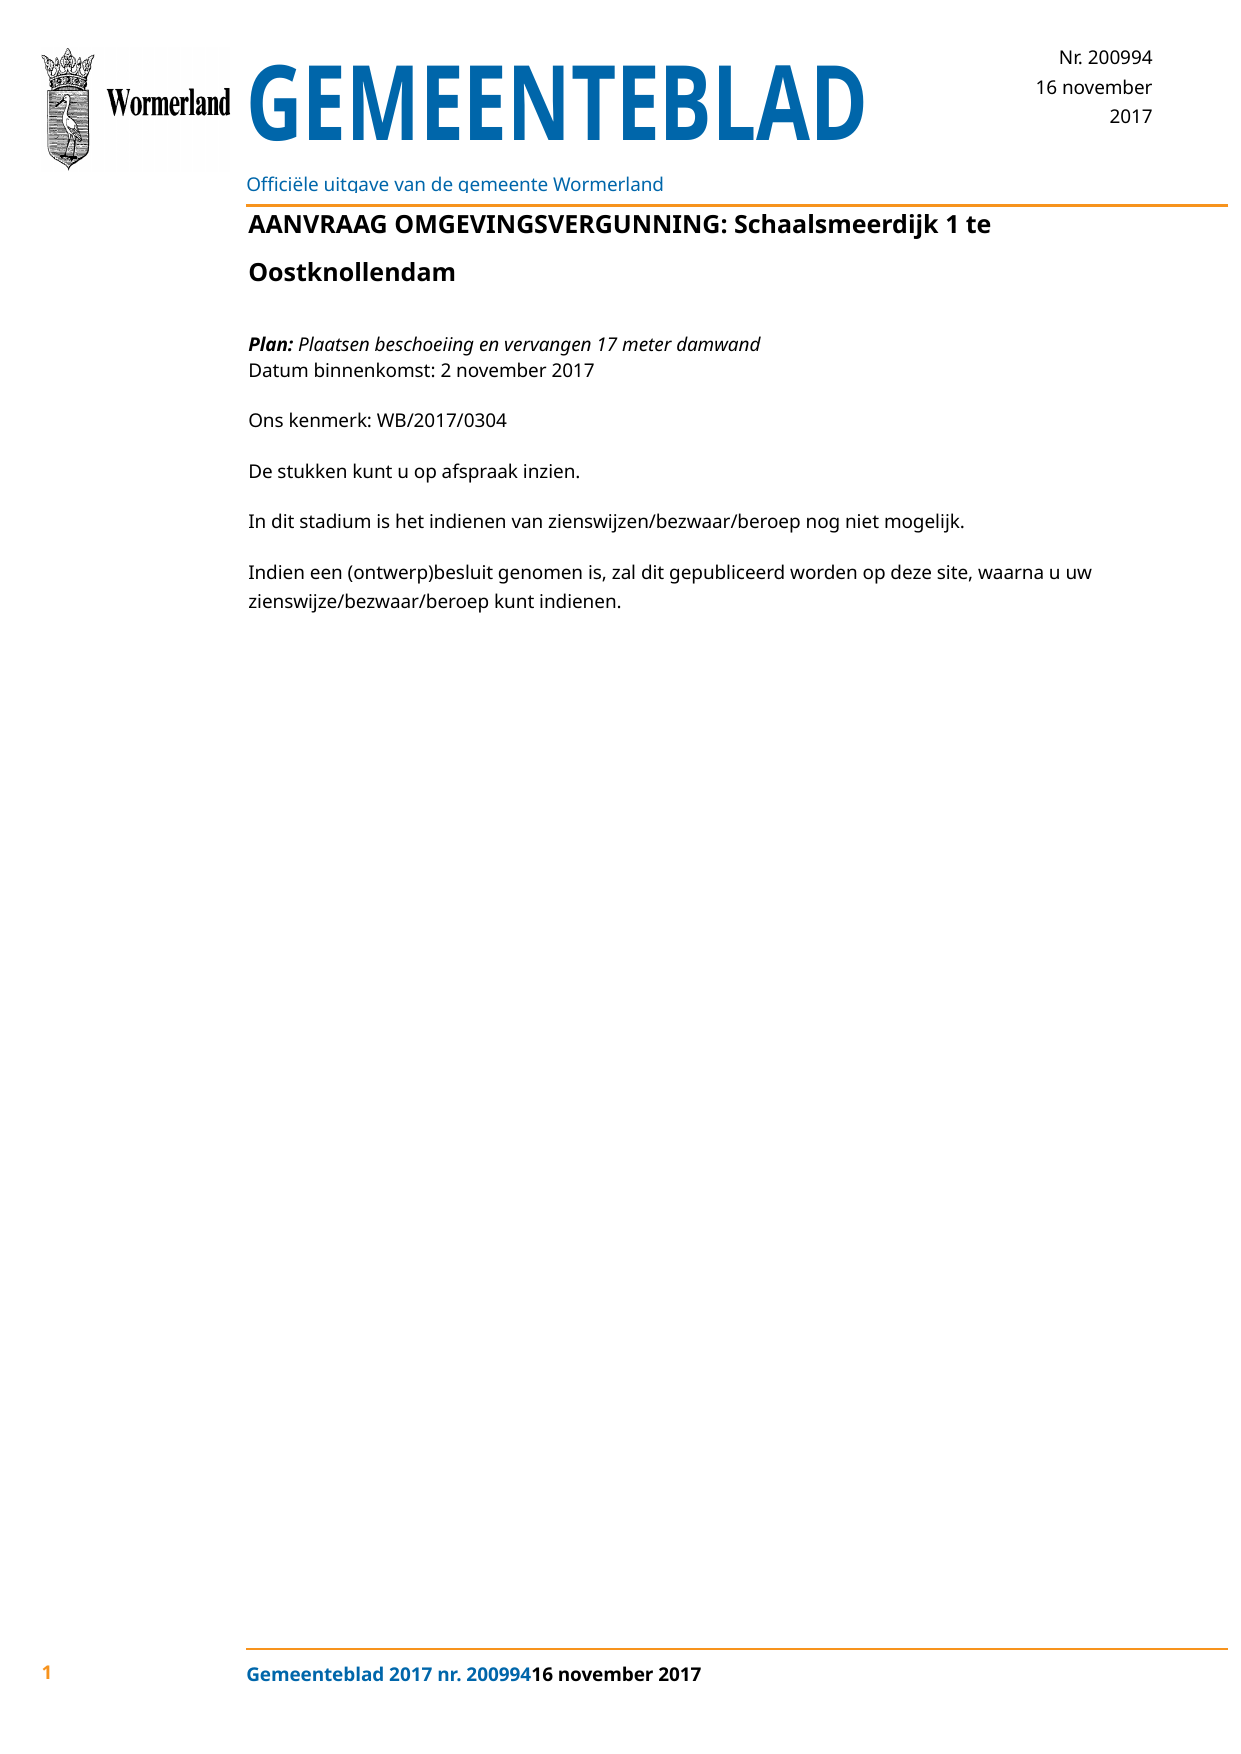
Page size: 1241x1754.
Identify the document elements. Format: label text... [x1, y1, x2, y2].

text In dit stadium is het indienen van zienswijzen/bezwaar/beroep nog niet mogelijk. [248, 508, 1152, 534]
text De stukken kunt u op afspraak inzien. [248, 458, 1152, 484]
text Ons kenmerk: WB/2017/0304 [248, 408, 1152, 433]
text Plan: Plaatsen beschoeiing en vervangen 17 meter damwand [248, 331, 1152, 357]
picture [41, 47, 231, 172]
text Indien een (ontwerp)besluit genomen is, zal dit gepubliceerd worden op deze site, waarna u uw zienswijze/bezwaar/beroep kunt indienen. [248, 559, 1152, 614]
text AANVRAAG OMGEVINGSVERGUNNING: Schaalsmeerdijk 1 te Oostknollendam [248, 207, 1152, 288]
text Datum binnenkomst: 2 november 2017 [248, 357, 1152, 383]
